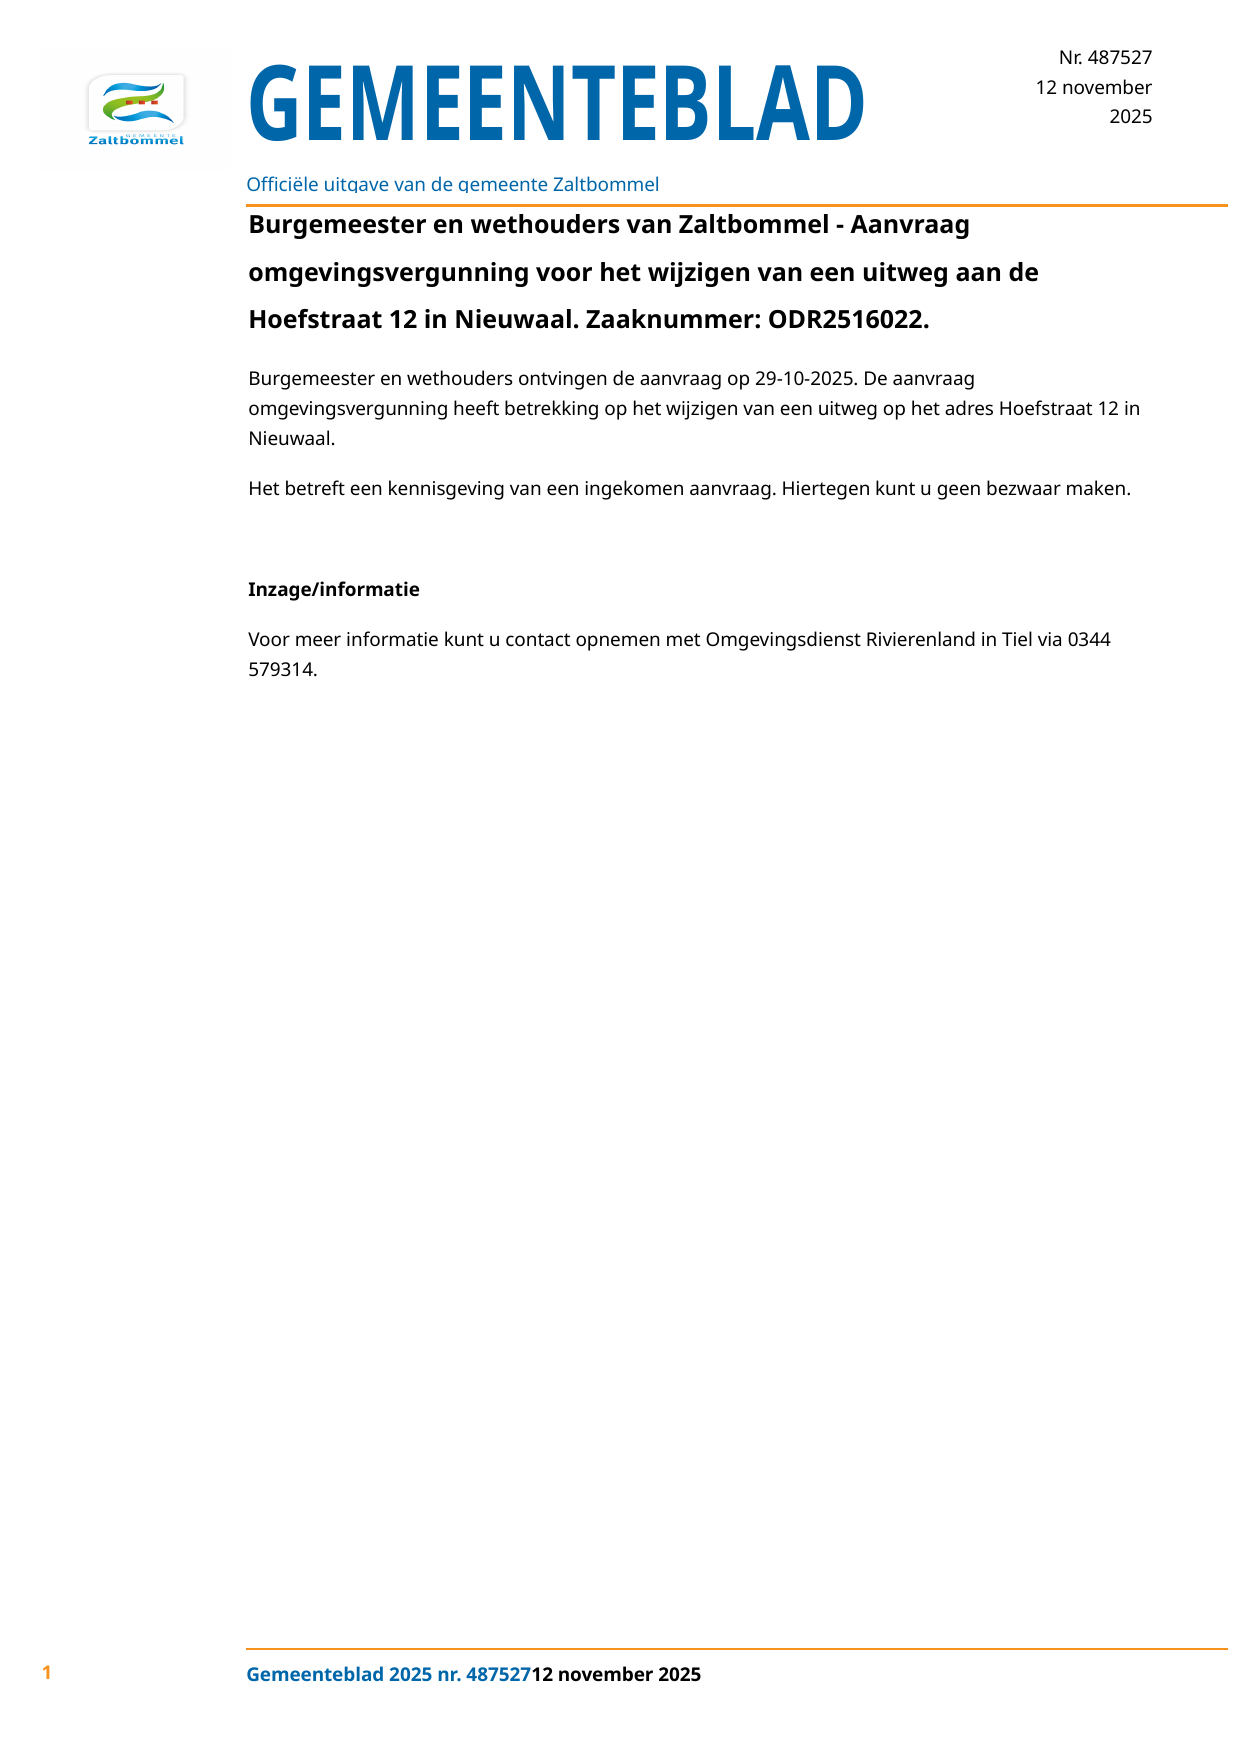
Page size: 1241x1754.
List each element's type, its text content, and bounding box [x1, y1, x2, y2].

text Voor meer informatie kunt u contact opnemen met Omgevingsdienst Rivierenland in Tiel via 0344 579314. [248, 626, 1152, 682]
text Burgemeester en wethouders ontvingen de aanvraag op 29-10-2025. De aanvraag omgevingsvergunning heeft betrekking op het wijzigen van een uitweg op het adres Hoefstraat 12 in Nieuwaal. [248, 366, 1152, 450]
text Burgemeester en wethouders van Zaltbommel - Aanvraag omgevingsvergunning voor het wijzigen van een uitweg aan de Hoefstraat 12 in Nieuwaal. Zaaknummer: ODR2516022. [248, 207, 1152, 336]
text Het betreft een kennisgeving van een ingekomen aanvraag. Hiertegen kunt u geen bezwaar maken. [248, 475, 1152, 501]
text Inzage/informatie [248, 576, 1152, 602]
picture [41, 47, 231, 172]
